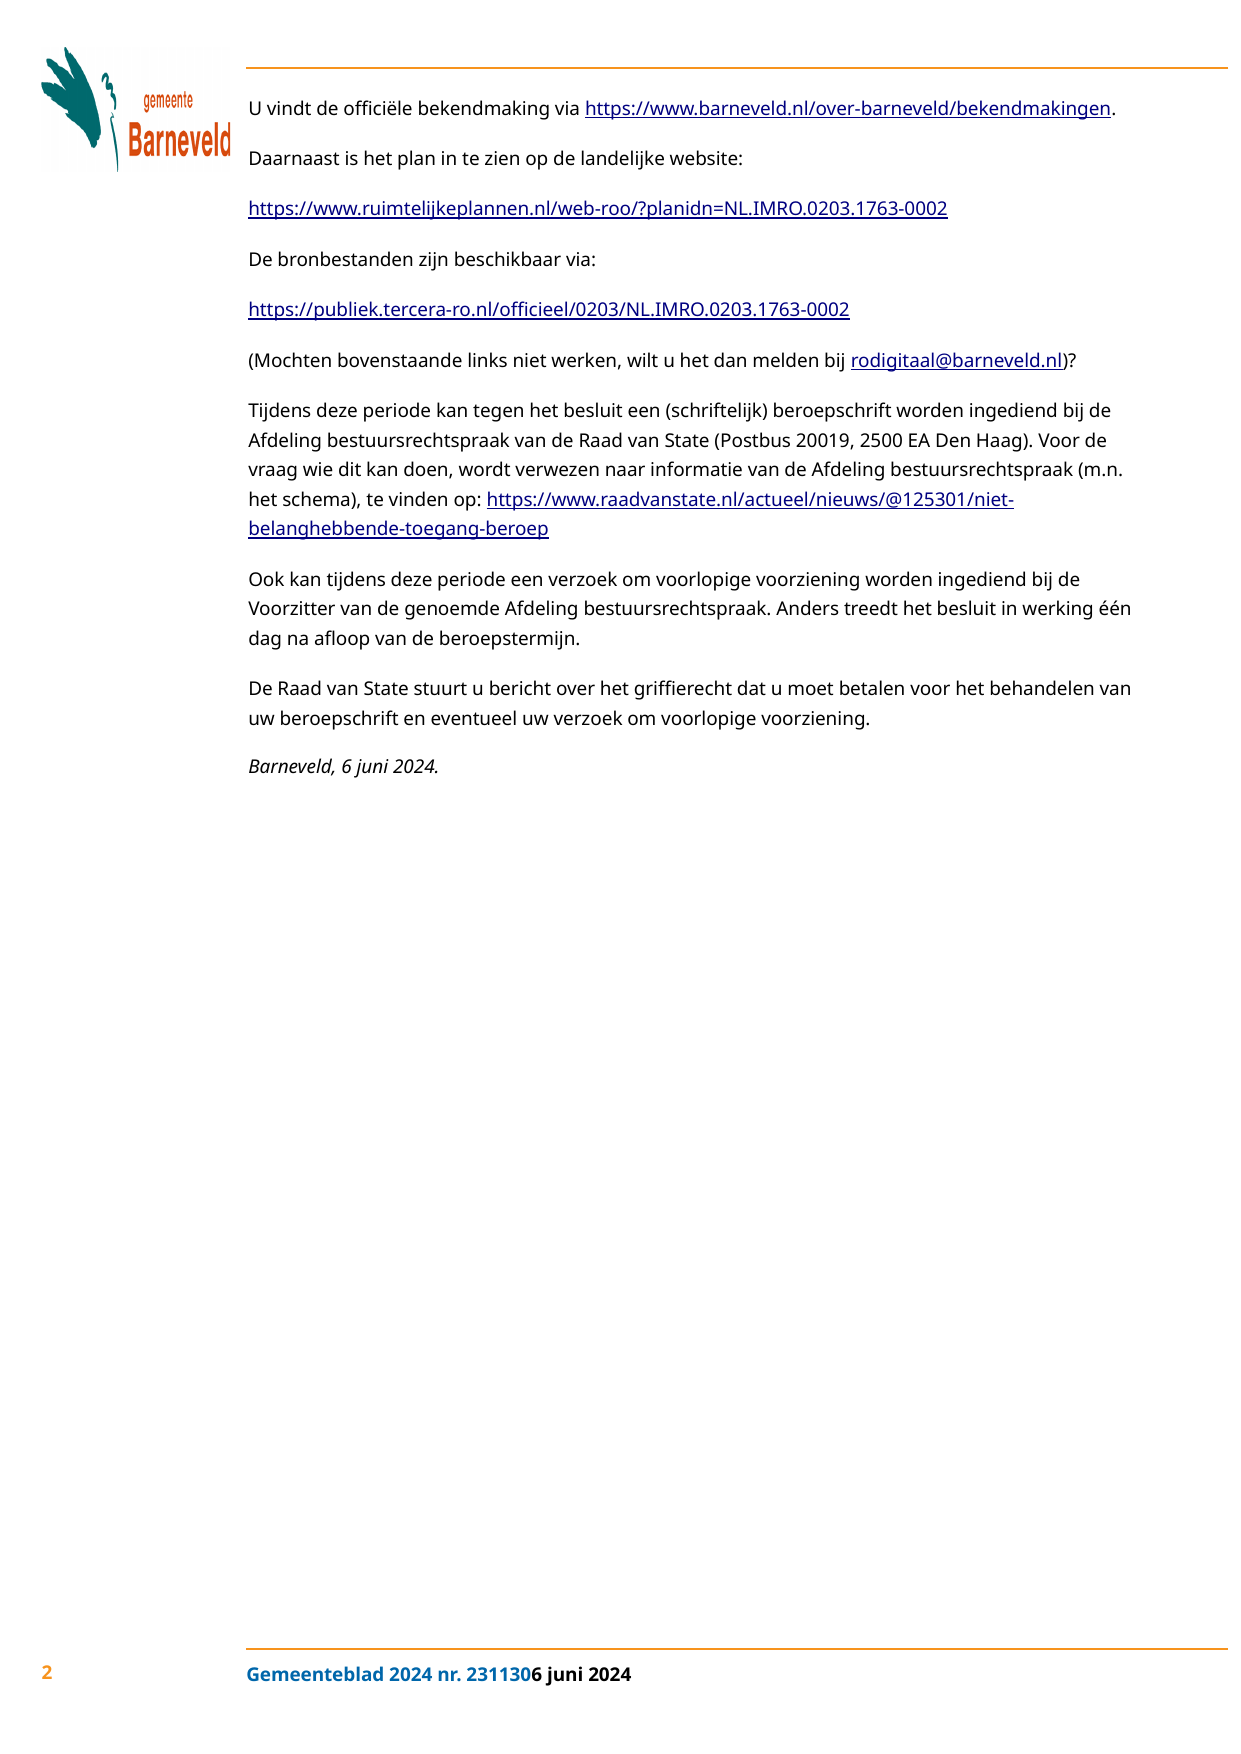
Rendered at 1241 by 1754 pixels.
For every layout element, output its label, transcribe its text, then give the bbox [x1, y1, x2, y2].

text De Raad van State stuurt u bericht over het griffierecht dat u moet betalen voor het behandelen van uw beroepschrift en eventueel uw verzoek om voorlopige voorziening. [248, 676, 1152, 731]
text U vindt de officiële bekendmaking via https://www.barneveld.nl/over-barneveld/bekendmakingen. [248, 95, 1152, 121]
text (Mochten bovenstaande links niet werken, wilt u het dan melden bij rodigitaal@barneveld.nl)? [248, 347, 1152, 373]
text Ook kan tijdens deze periode een verzoek om voorlopige voorziening worden ingediend bij de Voorzitter van de genoemde Afdeling bestuursrechtspraak. Anders treedt het besluit in werking één dag na afloop van de beroepstermijn. [248, 566, 1152, 651]
text https://www.ruimtelijkeplannen.nl/web-roo/?planidn=NL.IMRO.0203.1763-0002 [248, 196, 1152, 221]
text https://publiek.tercera-ro.nl/officieel/0203/NL.IMRO.0203.1763-0002 [248, 296, 1152, 322]
text De bronbestanden zijn beschikbaar via: [248, 246, 1152, 272]
picture [41, 47, 231, 172]
text Daarnaast is het plan in te zien op de landelijke website: [248, 145, 1152, 171]
text Barneveld, 6 juni 2024. [248, 753, 1152, 779]
text Tijdens deze periode kan tegen het besluit een (schriftelijk) beroepschrift worden ingediend bij de Afdeling bestuursrechtspraak van de Raad van State (Postbus 20019, 2500 EA Den Haag). Voor de vraag wie dit kan doen, wordt verwezen naar informatie van de Afdeling bestuursrechtspraak (m.n. het schema), te vinden op: https://www.raadvanstate.nl/actueel/nieuws/@125301/niet-belanghebbende-toegang-beroep [248, 397, 1152, 541]
